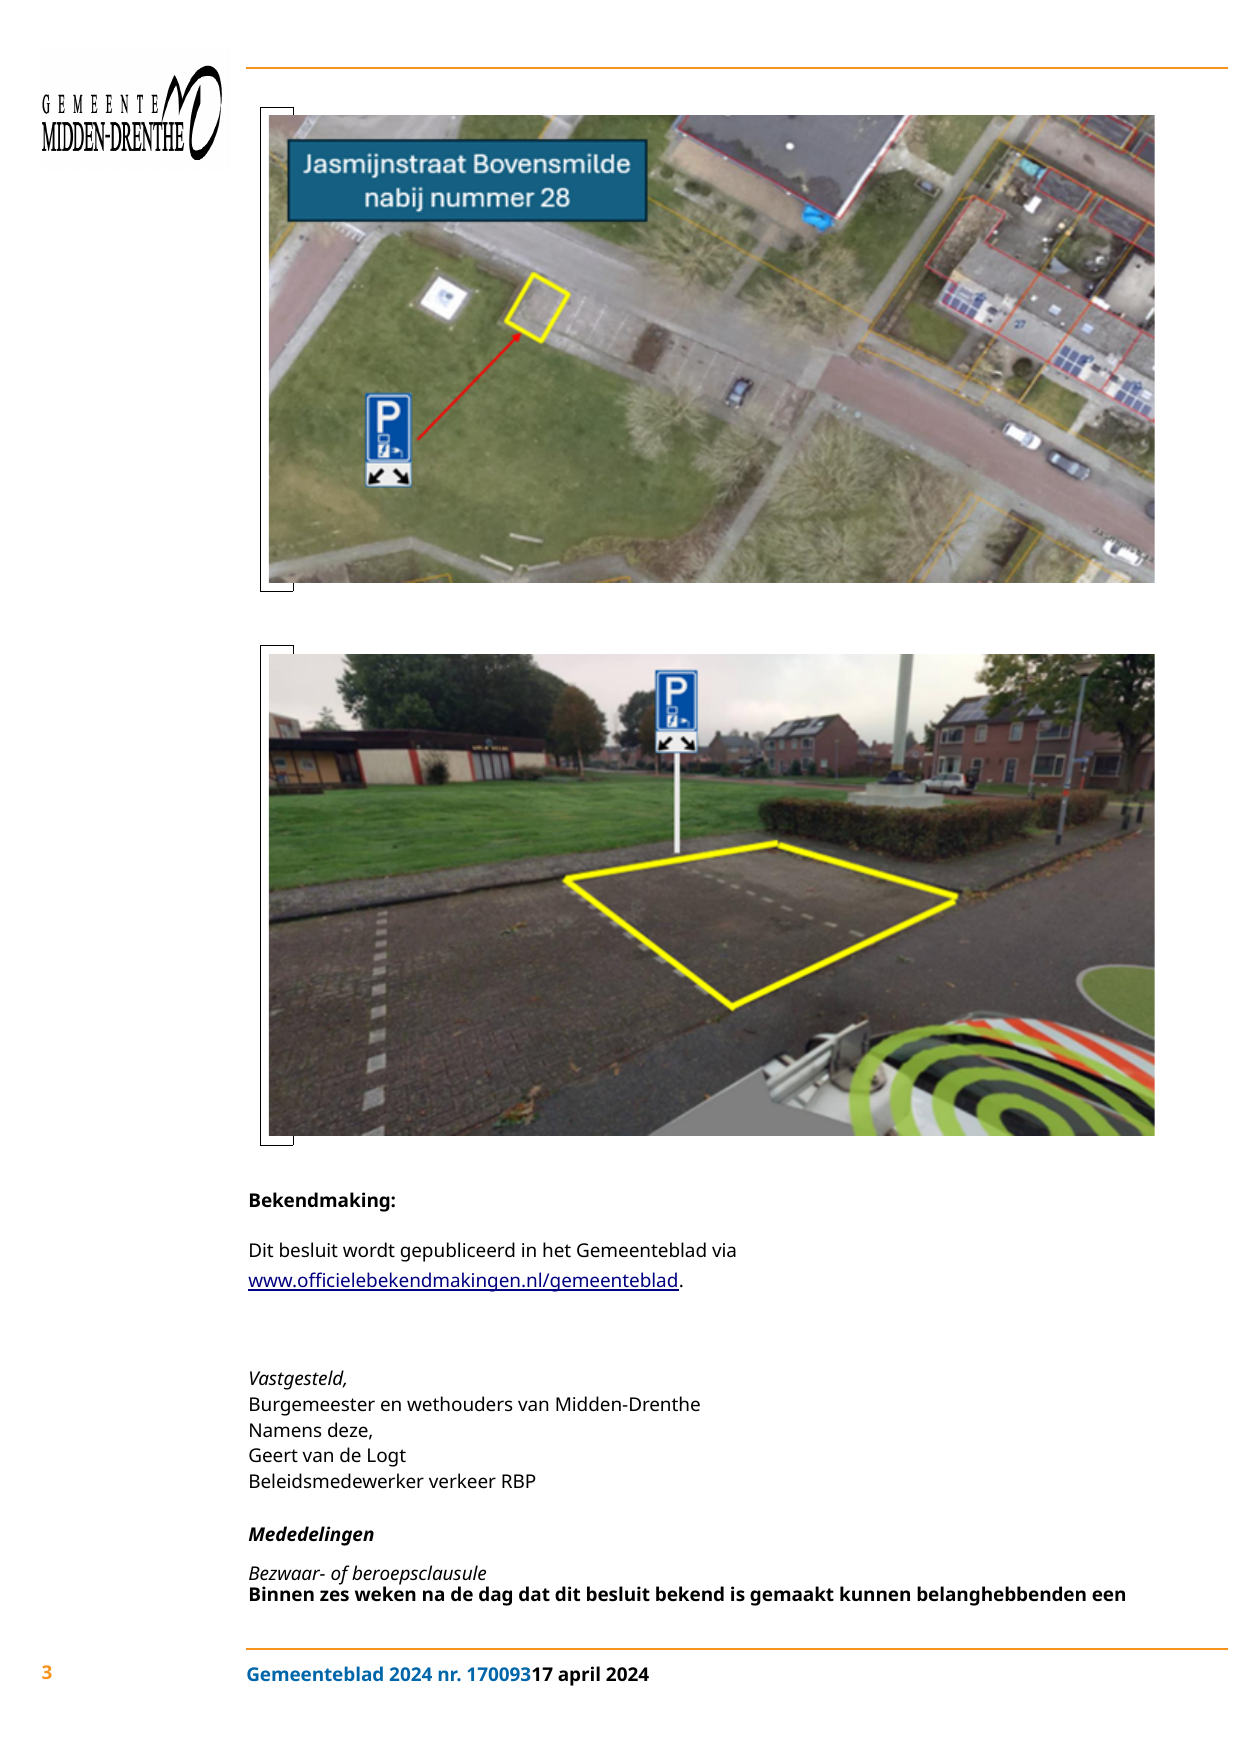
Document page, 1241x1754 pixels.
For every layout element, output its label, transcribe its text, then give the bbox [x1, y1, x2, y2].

text Mededelingen [248, 1521, 1152, 1547]
text Beleidsmedewerker verkeer RBP [248, 1468, 1152, 1494]
picture [41, 47, 231, 172]
text Burgemeester en wethouders van Midden-Drenthe [248, 1391, 1152, 1417]
text Vastgesteld, [248, 1365, 1152, 1391]
text Namens deze, [248, 1417, 1152, 1443]
text Geert van de Logt [248, 1443, 1152, 1468]
text Bekendmaking: [248, 1187, 1152, 1213]
text Binnen zes weken na de dag dat dit besluit bekend is gemaakt kunnen belanghebbenden een [248, 1586, 1152, 1606]
text Dit besluit wordt gepubliceerd in het Gemeenteblad via www.officielebekendmakingen.nl/gemeenteblad. [248, 1238, 1152, 1293]
text Bezwaar- of beroepsclausule [248, 1561, 1152, 1586]
picture [268, 115, 1155, 583]
picture [268, 654, 1155, 1136]
